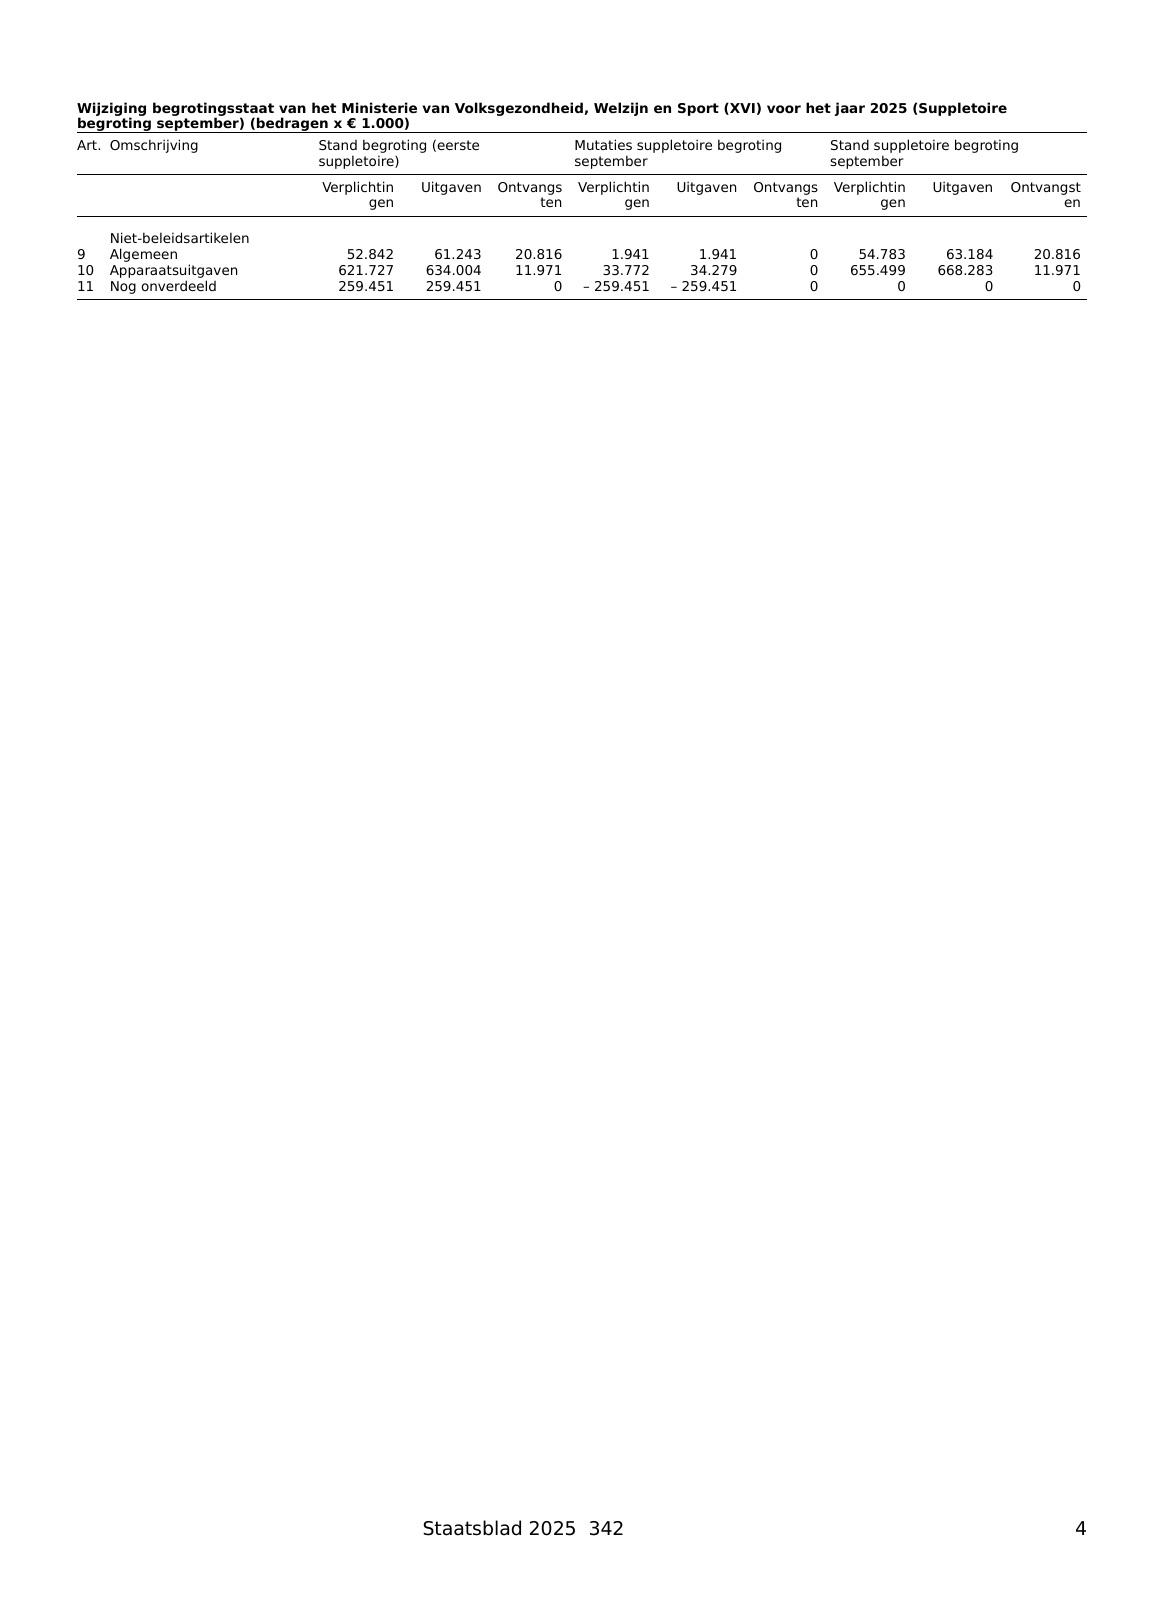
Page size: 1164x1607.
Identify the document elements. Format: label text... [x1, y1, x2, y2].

table_cell [77, 231, 104, 247]
table_cell 63.184 [911, 247, 999, 263]
table_cell Uitgaven [400, 175, 487, 216]
table_cell [77, 175, 104, 216]
table_cell [77, 217, 104, 231]
table_cell [999, 231, 1087, 247]
table_cell Ontvangsten [488, 175, 568, 216]
table_cell [568, 231, 656, 247]
table_cell 10 [77, 263, 104, 278]
table_cell 20.816 [488, 247, 568, 263]
table_cell Stand begroting (eerste suppletoire) [312, 133, 568, 174]
table_cell Uitgaven [911, 175, 999, 216]
table_cell [400, 231, 487, 247]
table_header Wijziging begrotingsstaat van het Ministerie van Volksgezondheid, Welzijn en Sport (XVI) voor het jaar 2025 (Suppletoire begroting september) (bedragen x € 1.000) [77, 100, 1087, 132]
table_cell Verplichtingen [824, 175, 911, 216]
table_cell [312, 231, 400, 247]
table_cell [568, 217, 656, 231]
table_cell Niet-beleidsartikelen [104, 231, 312, 247]
table_cell 655.499 [824, 263, 911, 278]
table_cell 0 [999, 279, 1087, 299]
table_cell [104, 217, 312, 231]
table_cell 0 [488, 279, 568, 299]
table_cell Apparaatsuitgaven [104, 263, 312, 278]
table_cell [824, 217, 911, 231]
table_cell Nog onverdeeld [104, 279, 312, 299]
table_cell [400, 217, 487, 231]
table_cell 34.279 [656, 263, 743, 278]
table_cell 259.451 [312, 279, 400, 299]
table_cell [312, 217, 400, 231]
table_cell [656, 217, 743, 231]
table_cell 20.816 [999, 247, 1087, 263]
table_cell Ontvangsten [999, 175, 1087, 216]
table_cell 9 [77, 247, 104, 263]
table_cell 54.783 [824, 247, 911, 263]
table_cell [743, 231, 824, 247]
table_cell 0 [911, 279, 999, 299]
table_cell [911, 231, 999, 247]
table_cell 668.283 [911, 263, 999, 278]
table_cell 0 [824, 279, 911, 299]
table_cell [999, 217, 1087, 231]
table_cell [656, 231, 743, 247]
table_cell 61.243 [400, 247, 487, 263]
table_cell 33.772 [568, 263, 656, 278]
table_cell Verplichtingen [568, 175, 656, 216]
table_cell [824, 231, 911, 247]
table_cell Mutaties suppletoire begroting september [568, 133, 824, 174]
table_cell 11.971 [999, 263, 1087, 278]
table_cell Omschrijving [104, 133, 312, 174]
table_cell [488, 217, 568, 231]
table_cell 0 [743, 263, 824, 278]
table_cell Algemeen [104, 247, 312, 263]
table_cell [488, 231, 568, 247]
table_cell 621.727 [312, 263, 400, 278]
table_cell 634.004 [400, 263, 487, 278]
table_cell 11 [77, 279, 104, 299]
table_cell 1.941 [656, 247, 743, 263]
table_cell 0 [743, 247, 824, 263]
table_cell Ontvangsten [743, 175, 824, 216]
table_cell Uitgaven [656, 175, 743, 216]
table_cell 1.941 [568, 247, 656, 263]
table_cell [911, 217, 999, 231]
table_cell 52.842 [312, 247, 400, 263]
table_cell 0 [743, 279, 824, 299]
table_cell 11.971 [488, 263, 568, 278]
table_cell [743, 217, 824, 231]
table_cell 259.451 [400, 279, 487, 299]
table_cell Stand suppletoire begroting september [824, 133, 1087, 174]
table_cell Verplichtingen [312, 175, 400, 216]
table_cell Art. [77, 133, 104, 174]
table_cell [104, 175, 312, 216]
table_cell – 259.451 [656, 279, 743, 299]
table_cell – 259.451 [568, 279, 656, 299]
